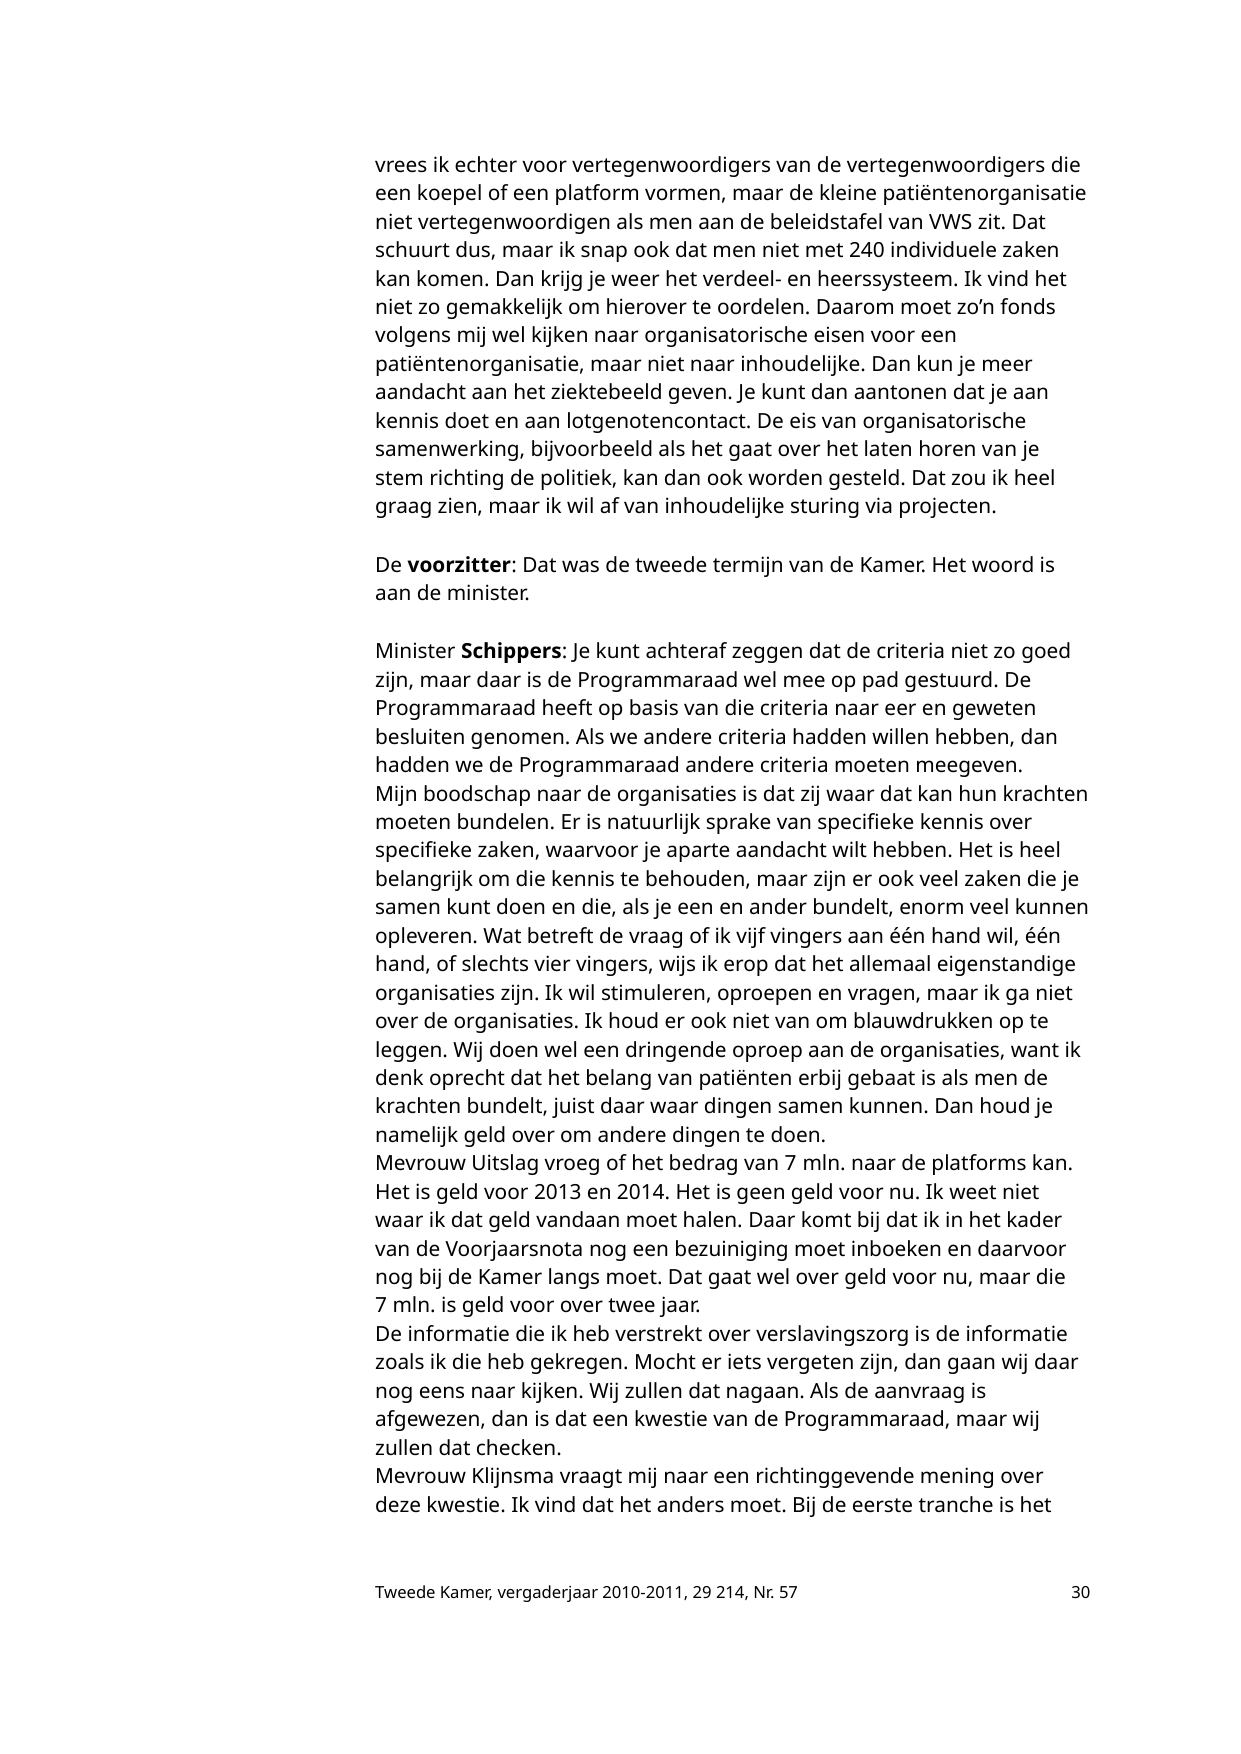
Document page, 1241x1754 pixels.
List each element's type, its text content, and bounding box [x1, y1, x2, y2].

text De informatie die ik heb verstrekt over verslavingszorg is de informatie zoals ik die heb gekregen. Mocht er iets vergeten zijn, dan gaan wij daar nog eens naar kijken. Wij zullen dat nagaan. Als de aanvraag is afgewezen, dan is dat een kwestie van de Programmaraad, maar wij zullen dat checken. [375, 1319, 1090, 1461]
text vrees ik echter voor vertegenwoordigers van de vertegenwoordigers die een koepel of een platform vormen, maar de kleine patiëntenorganisatie niet vertegenwoordigen als men aan de beleidstafel van VWS zit. Dat schuurt dus, maar ik snap ook dat men niet met 240 individuele zaken kan komen. Dan krijg je weer het verdeel- en heerssysteem. Ik vind het niet zo gemakkelijk om hierover te oordelen. Daarom moet zo’n fonds volgens mij wel kijken naar organisatorische eisen voor een patiëntenorganisatie, maar niet naar inhoudelijke. Dan kun je meer aandacht aan het ziektebeeld geven. Je kunt dan aantonen dat je aan kennis doet en aan lotgenotencontact. De eis van organisatorische samenwerking, bijvoorbeeld als het gaat over het laten horen van je stem richting de politiek, kan dan ook worden gesteld. Dat zou ik heel graag zien, maar ik wil af van inhoudelijke sturing via projecten. [375, 150, 1090, 520]
text Minister Schippers: Je kunt achteraf zeggen dat de criteria niet zo goed zijn, maar daar is de Programmaraad wel mee op pad gestuurd. De Programmaraad heeft op basis van die criteria naar eer en geweten besluiten genomen. Als we andere criteria hadden willen hebben, dan hadden we de Programmaraad andere criteria moeten meegeven. [375, 637, 1090, 779]
text Mevrouw Klijnsma vraagt mij naar een richtinggevende mening over deze kwestie. Ik vind dat het anders moet. Bij de eerste tranche is het [375, 1461, 1090, 1518]
text De voorzitter: Dat was de tweede termijn van de Kamer. Het woord is aan de minister. [375, 550, 1090, 607]
text Mijn boodschap naar de organisaties is dat zij waar dat kan hun krachten moeten bundelen. Er is natuurlijk sprake van specifieke kennis over specifieke zaken, waarvoor je aparte aandacht wilt hebben. Het is heel belangrijk om die kennis te behouden, maar zijn er ook veel zaken die je samen kunt doen en die, als je een en ander bundelt, enorm veel kunnen opleveren. Wat betreft de vraag of ik vijf vingers aan één hand wil, één hand, of slechts vier vingers, wijs ik erop dat het allemaal eigenstandige organisaties zijn. Ik wil stimuleren, oproepen en vragen, maar ik ga niet over de organisaties. Ik houd er ook niet van om blauwdrukken op te leggen. Wij doen wel een dringende oproep aan de organisaties, want ik denk oprecht dat het belang van patiënten erbij gebaat is als men de krachten bundelt, juist daar waar dingen samen kunnen. Dan houd je namelijk geld over om andere dingen te doen. [375, 779, 1090, 1148]
text Mevrouw Uitslag vroeg of het bedrag van 7 mln. naar de platforms kan. Het is geld voor 2013 en 2014. Het is geen geld voor nu. Ik weet niet waar ik dat geld vandaan moet halen. Daar komt bij dat ik in het kader van de Voorjaarsnota nog een bezuiniging moet inboeken en daarvoor nog bij de Kamer langs moet. Dat gaat wel over geld voor nu, maar die 7 mln. is geld voor over twee jaar. [375, 1148, 1090, 1319]
